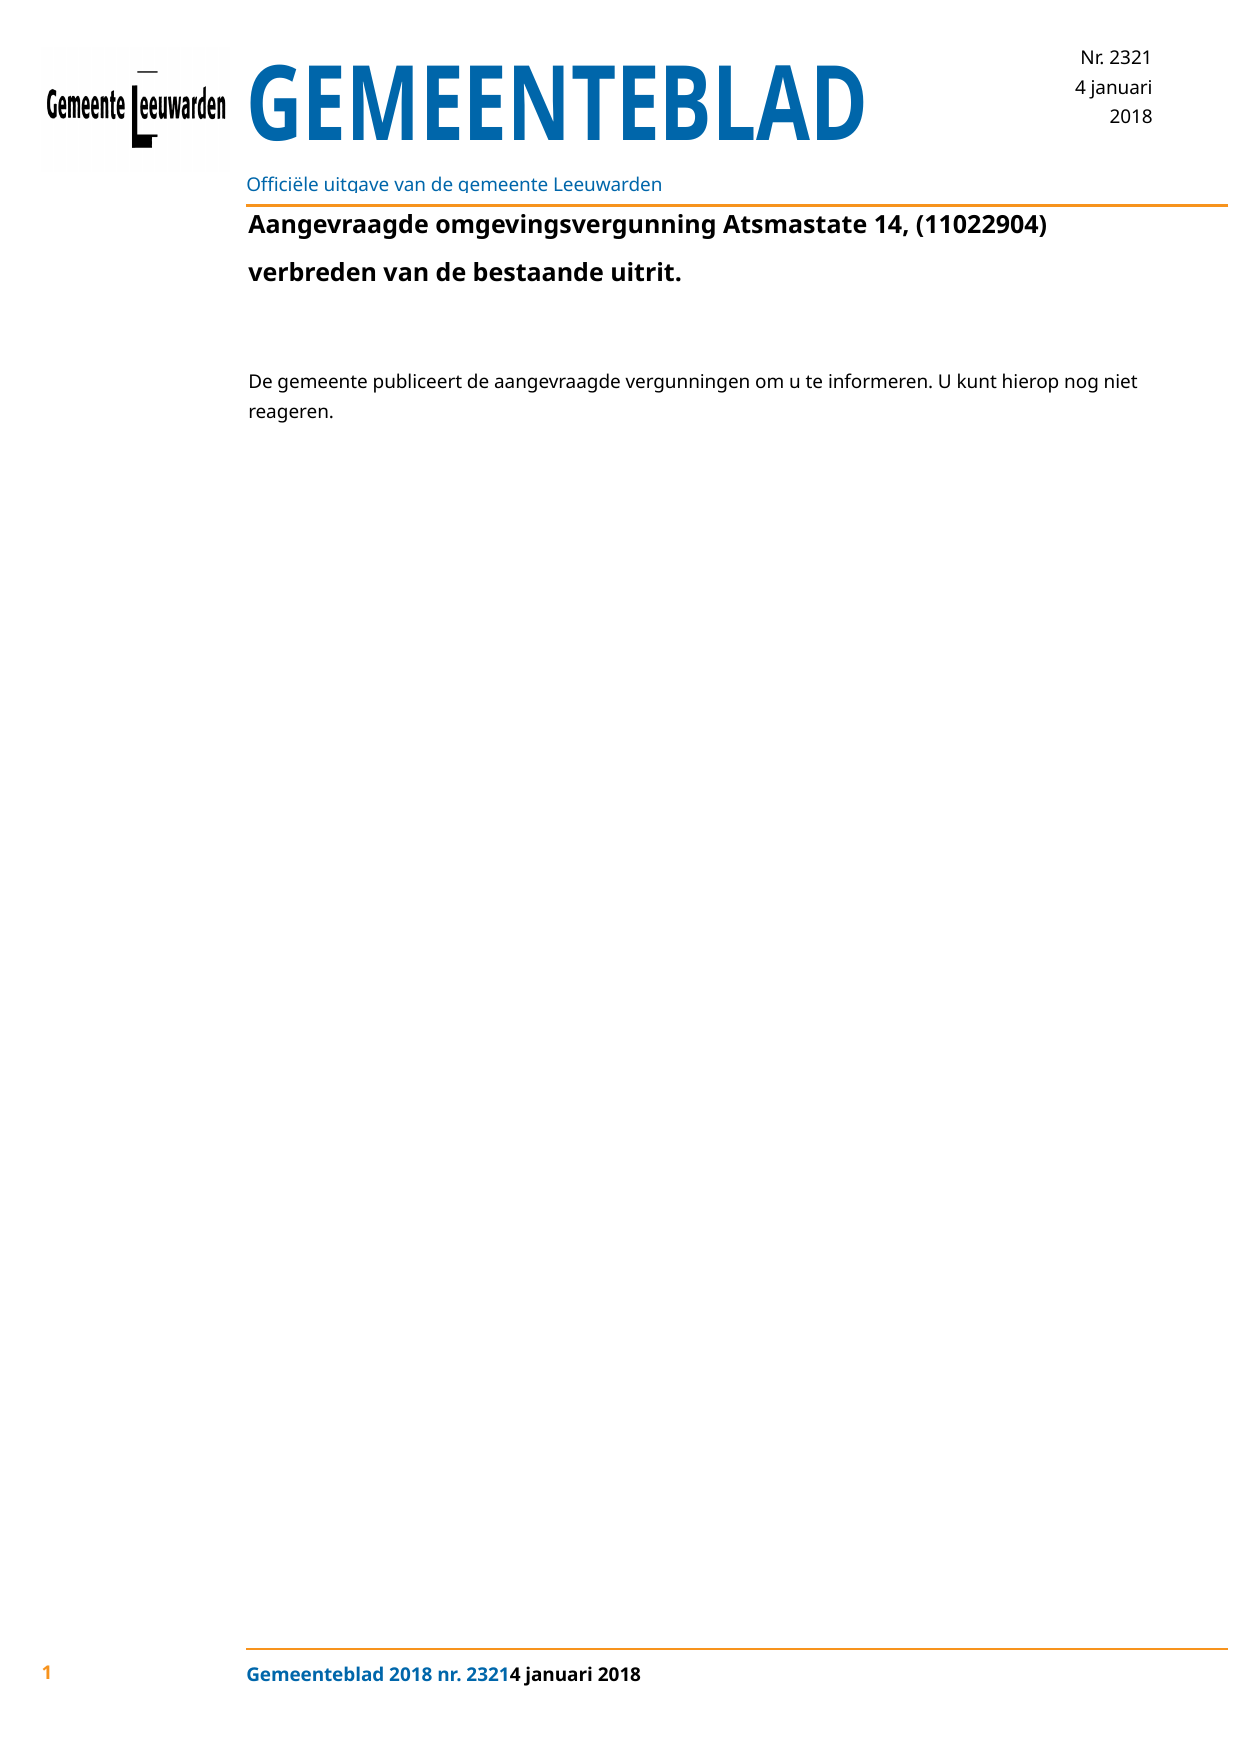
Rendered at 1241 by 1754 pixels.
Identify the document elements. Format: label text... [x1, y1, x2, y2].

text De gemeente publiceert de aangevraagde vergunningen om u te informeren. U kunt hierop nog niet reageren. [248, 368, 1152, 424]
text Aangevraagde omgevingsvergunning Atsmastate 14, (11022904) verbreden van de bestaande uitrit. [248, 207, 1152, 288]
picture [41, 47, 231, 172]
